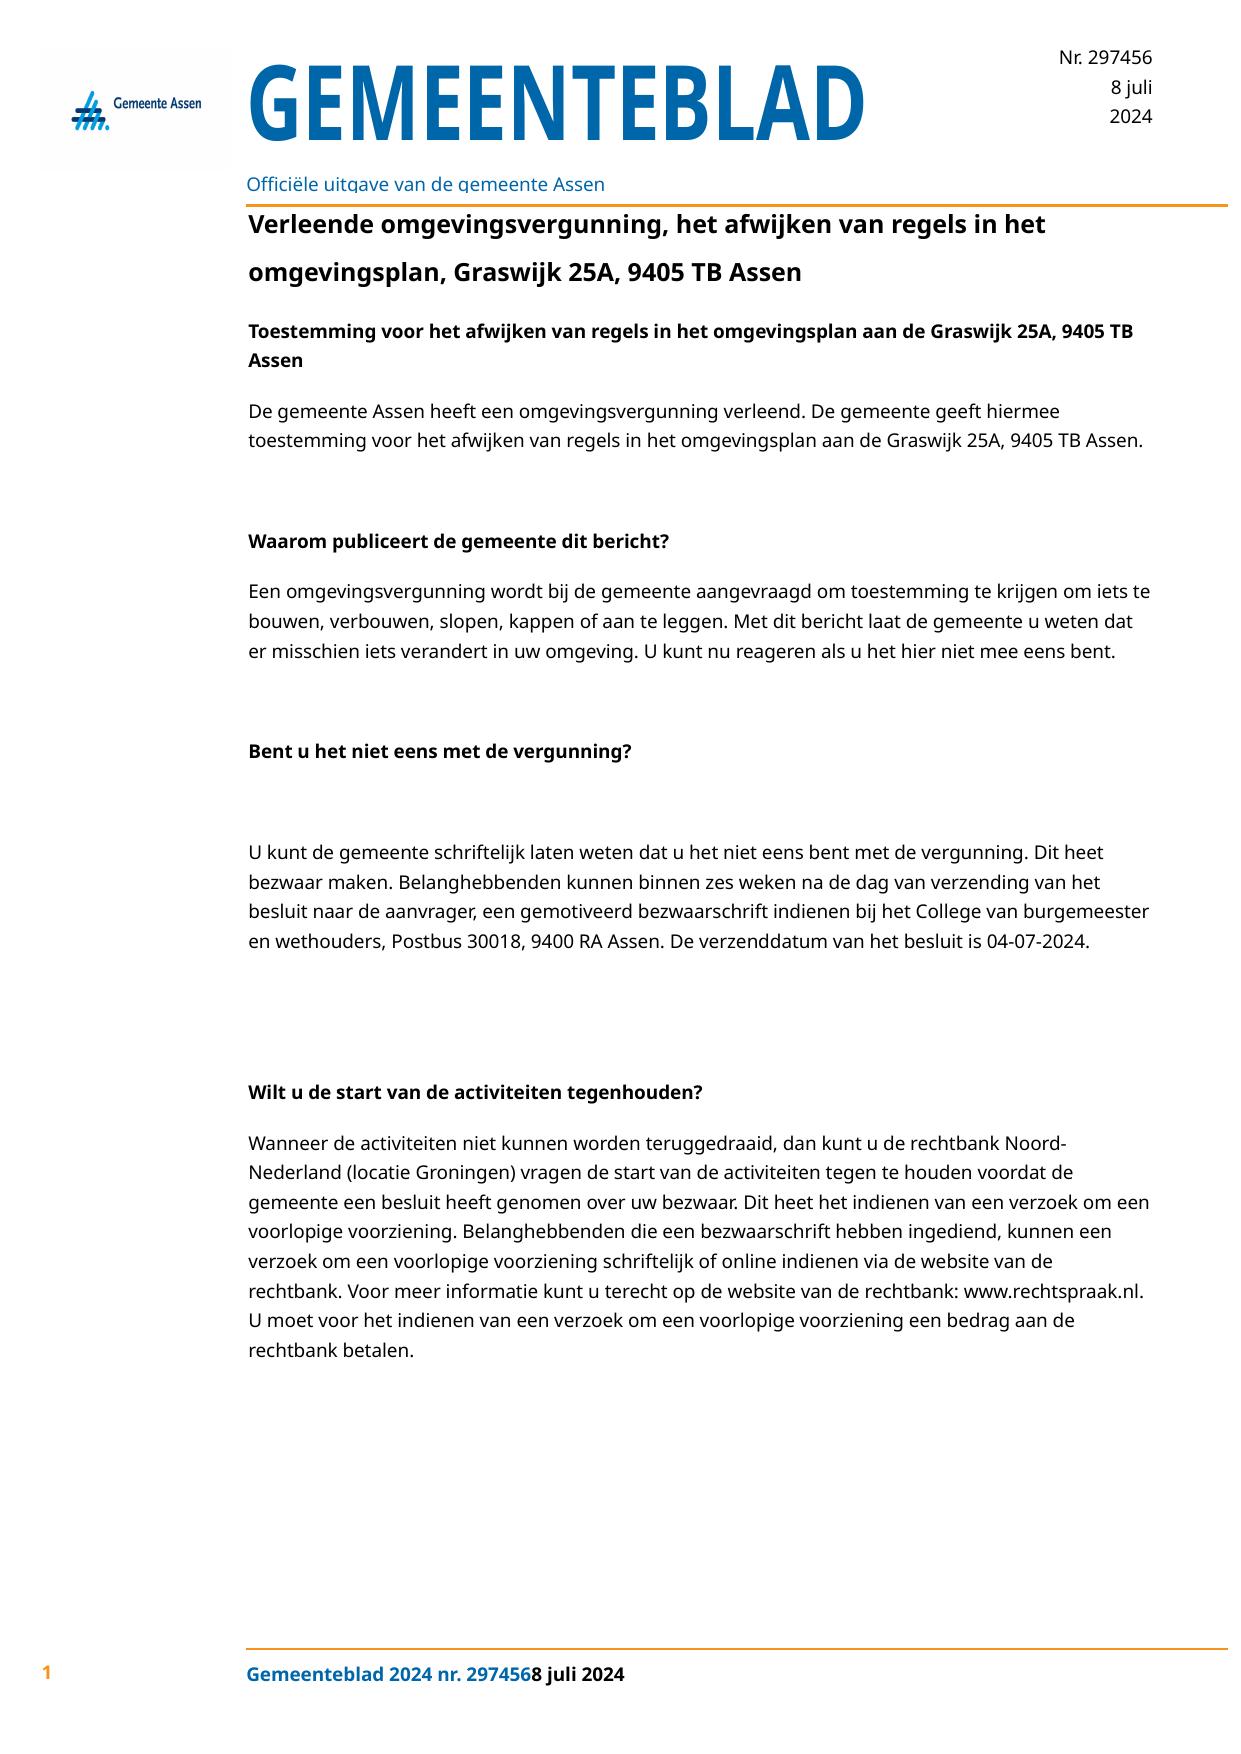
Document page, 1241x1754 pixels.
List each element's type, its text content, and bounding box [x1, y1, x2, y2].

text Bent u het niet eens met de vergunning? [248, 739, 1152, 764]
text Wanneer de activiteiten niet kunnen worden teruggedraaid, dan kunt u de rechtbank Noord-Nederland (locatie Groningen) vragen de start van de activiteiten tegen te houden voordat de gemeente een besluit heeft genomen over uw bezwaar. Dit heet het indienen van een verzoek om een voorlopige voorziening. Belanghebbenden die een bezwaarschrift hebben ingediend, kunnen een verzoek om een voorlopige voorziening schriftelijk of online indienen via de website van de rechtbank. Voor meer informatie kunt u terecht op de website van de rechtbank: www.rechtspraak.nl. U moet voor het indienen van een verzoek om een voorlopige voorziening een bedrag aan de rechtbank betalen. [248, 1130, 1152, 1363]
text Toestemming voor het afwijken van regels in het omgevingsplan aan de Graswijk 25A, 9405 TB Assen [248, 318, 1152, 373]
text De gemeente Assen heeft een omgevingsvergunning verleend. De gemeente geeft hiermee toestemming voor het afwijken van regels in het omgevingsplan aan de Graswijk 25A, 9405 TB Assen. [248, 398, 1152, 453]
text Verleende omgevingsvergunning, het afwijken van regels in het omgevingsplan, Graswijk 25A, 9405 TB Assen [248, 207, 1152, 288]
text Een omgevingsvergunning wordt bij de gemeente aangevraagd om toestemming te krijgen om iets te bouwen, verbouwen, slopen, kappen of aan te leggen. Met dit bericht laat de gemeente u weten dat er misschien iets verandert in uw omgeving. U kunt nu reageren als u het hier niet mee eens bent. [248, 579, 1152, 664]
picture [41, 47, 231, 172]
text Wilt u de start van de activiteiten tegenhouden? [248, 1079, 1152, 1105]
text U kunt de gemeente schriftelijk laten weten dat u het niet eens bent met de vergunning. Dit heet bezwaar maken. Belanghebbenden kunnen binnen zes weken na de dag van verzending van het besluit naar de aanvrager, een gemotiveerd bezwaarschrift indienen bij het College van burgemeester en wethouders, Postbus 30018, 9400 RA Assen. De verzenddatum van het besluit is 04-07-2024. [248, 839, 1152, 954]
text Waarom publiceert de gemeente dit bericht? [248, 528, 1152, 554]
